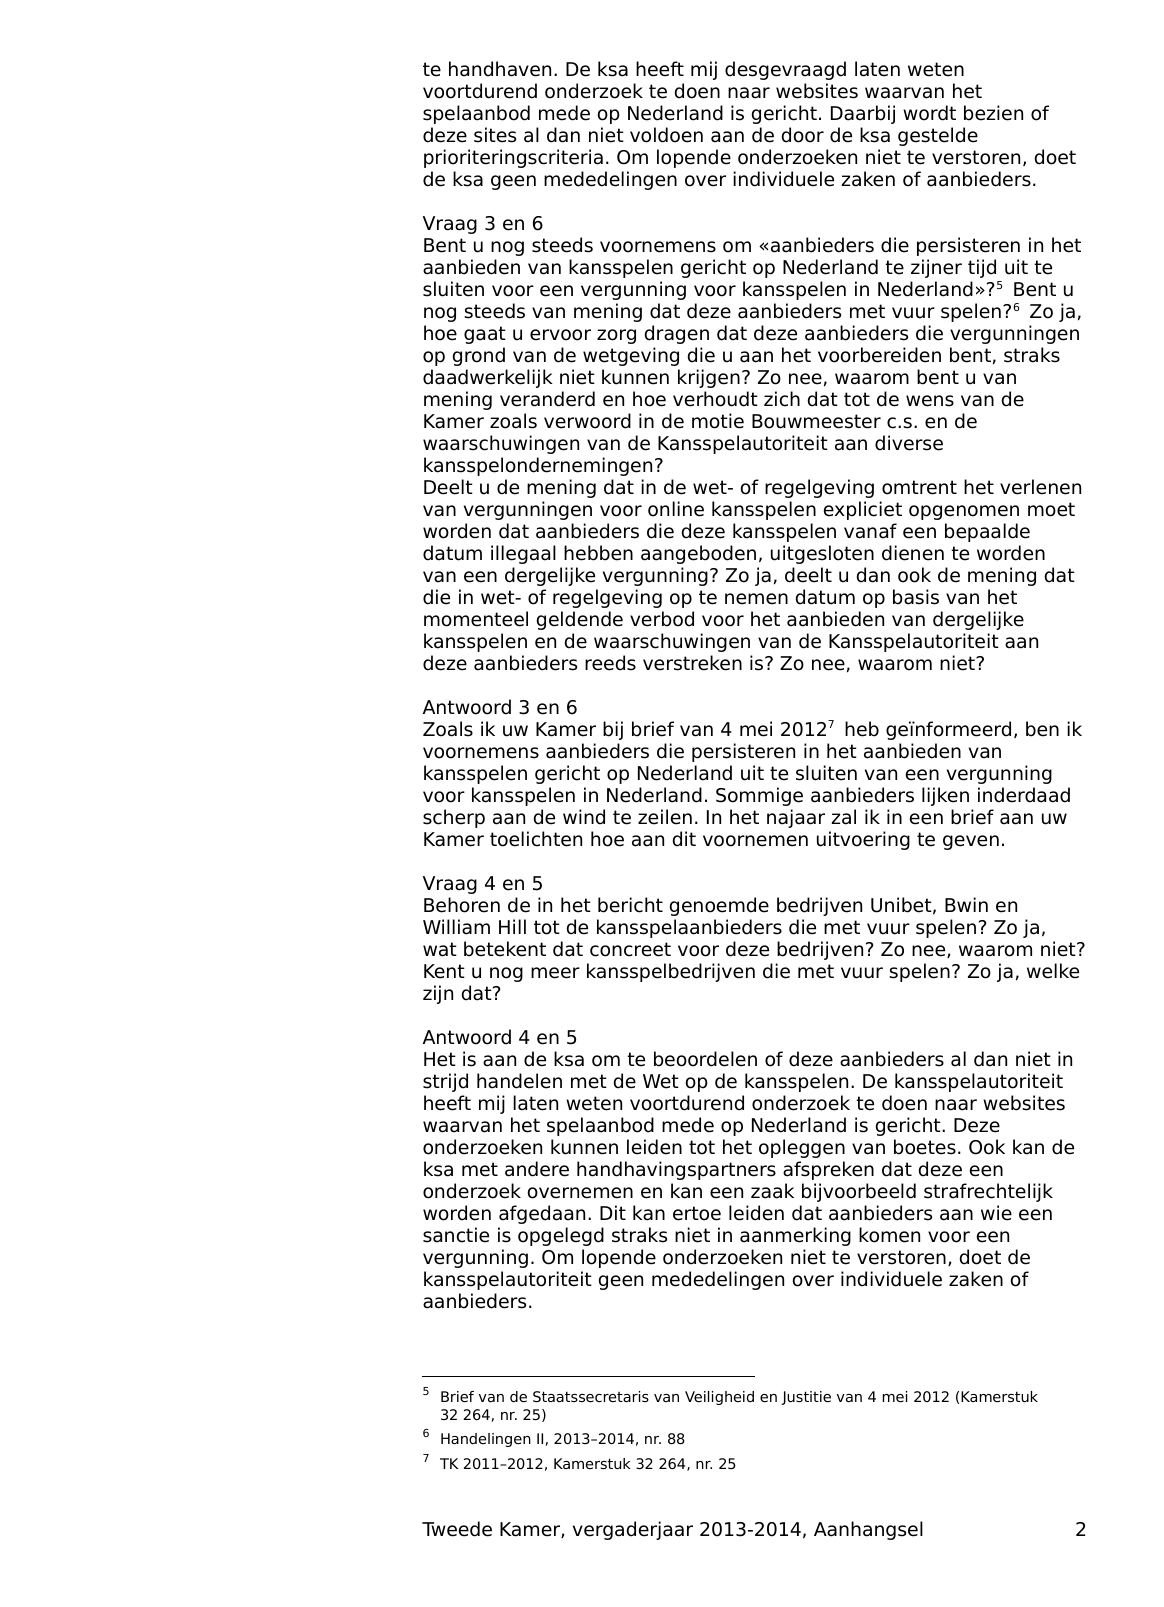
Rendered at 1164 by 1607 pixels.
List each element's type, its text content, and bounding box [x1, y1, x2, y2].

text Behoren de in het bericht genoemde bedrijven Unibet, Bwin en William Hill tot de kansspelaanbieders die met vuur spelen? Zo ja, wat betekent dat concreet voor deze bedrijven? Zo nee, waarom niet? [422, 895, 1087, 961]
text Zoals ik uw Kamer bij brief van 4 mei 2012 heb geïnformeerd, ben ik voornemens aanbieders die persisteren in het aanbieden van kansspelen gericht op Nederland uit te sluiten van een vergunning voor kansspelen in Nederland. Sommige aanbieders lijken inderdaad scherp aan de wind te zeilen. In het najaar zal ik in een brief aan uw Kamer toelichten hoe aan dit voornemen uitvoering te geven. [422, 719, 1087, 851]
text Antwoord 3 en 6 [422, 697, 1087, 719]
text Handelingen II, 2013–2014, nr. 88 [422, 1427, 1087, 1449]
text Brief van de Staatssecretaris van Veiligheid en Justitie van 4 mei 2012 (Kamerstuk 32 264, nr. 25) [422, 1385, 1087, 1424]
text Vraag 3 en 6 [422, 213, 1087, 235]
text Het is aan de ksa om te beoordelen of deze aanbieders al dan niet in strijd handelen met de Wet op de kansspelen. De kansspelautoriteit heeft mij laten weten voortdurend onderzoek te doen naar websites waarvan het spelaanbod mede op Nederland is gericht. Deze onderzoeken kunnen leiden tot het opleggen van boetes. Ook kan de ksa met andere handhavingspartners afspreken dat deze een onderzoek overnemen en kan een zaak bijvoorbeeld strafrechtelijk worden afgedaan. Dit kan ertoe leiden dat aanbieders aan wie een sanctie is opgelegd straks niet in aanmerking komen voor een vergunning. Om lopende onderzoeken niet te verstoren, doet de kansspelautoriteit geen mededelingen over individuele zaken of aanbieders. [422, 1049, 1087, 1313]
text Vraag 4 en 5 [422, 873, 1087, 895]
text te handhaven. De ksa heeft mij desgevraagd laten weten voortdurend onderzoek te doen naar websites waarvan het spelaanbod mede op Nederland is gericht. Daarbij wordt bezien of deze sites al dan niet voldoen aan de door de ksa gestelde prioriteringscriteria. Om lopende onderzoeken niet te verstoren, doet de ksa geen mededelingen over individuele zaken of aanbieders. [422, 59, 1087, 191]
text Antwoord 4 en 5 [422, 1027, 1087, 1049]
text TK 2011–2012, Kamerstuk 32 264, nr. 25 [422, 1452, 1087, 1474]
text Deelt u de mening dat in de wet- of regelgeving omtrent het verlenen van vergunningen voor online kansspelen expliciet opgenomen moet worden dat aanbieders die deze kansspelen vanaf een bepaalde datum illegaal hebben aangeboden, uitgesloten dienen te worden van een dergelijke vergunning? Zo ja, deelt u dan ook de mening dat die in wet- of regelgeving op te nemen datum op basis van het momenteel geldende verbod voor het aanbieden van dergelijke kansspelen en de waarschuwingen van de Kansspelautoriteit aan deze aanbieders reeds verstreken is? Zo nee, waarom niet? [422, 477, 1087, 675]
text Kent u nog meer kansspelbedrijven die met vuur spelen? Zo ja, welke zijn dat? [422, 961, 1087, 1005]
text Bent u nog steeds voornemens om «aanbieders die persisteren in het aanbieden van kansspelen gericht op Nederland te zijner tijd uit te sluiten voor een vergunning voor kansspelen in Nederland»? Bent u nog steeds van mening dat deze aanbieders met vuur spelen? Zo ja, hoe gaat u ervoor zorg dragen dat deze aanbieders die vergunningen op grond van de wetgeving die u aan het voorbereiden bent, straks daadwerkelijk niet kunnen krijgen? Zo nee, waarom bent u van mening veranderd en hoe verhoudt zich dat tot de wens van de Kamer zoals verwoord in de motie Bouwmeester c.s. en de waarschuwingen van de Kansspelautoriteit aan diverse kansspelondernemingen? [422, 235, 1087, 477]
